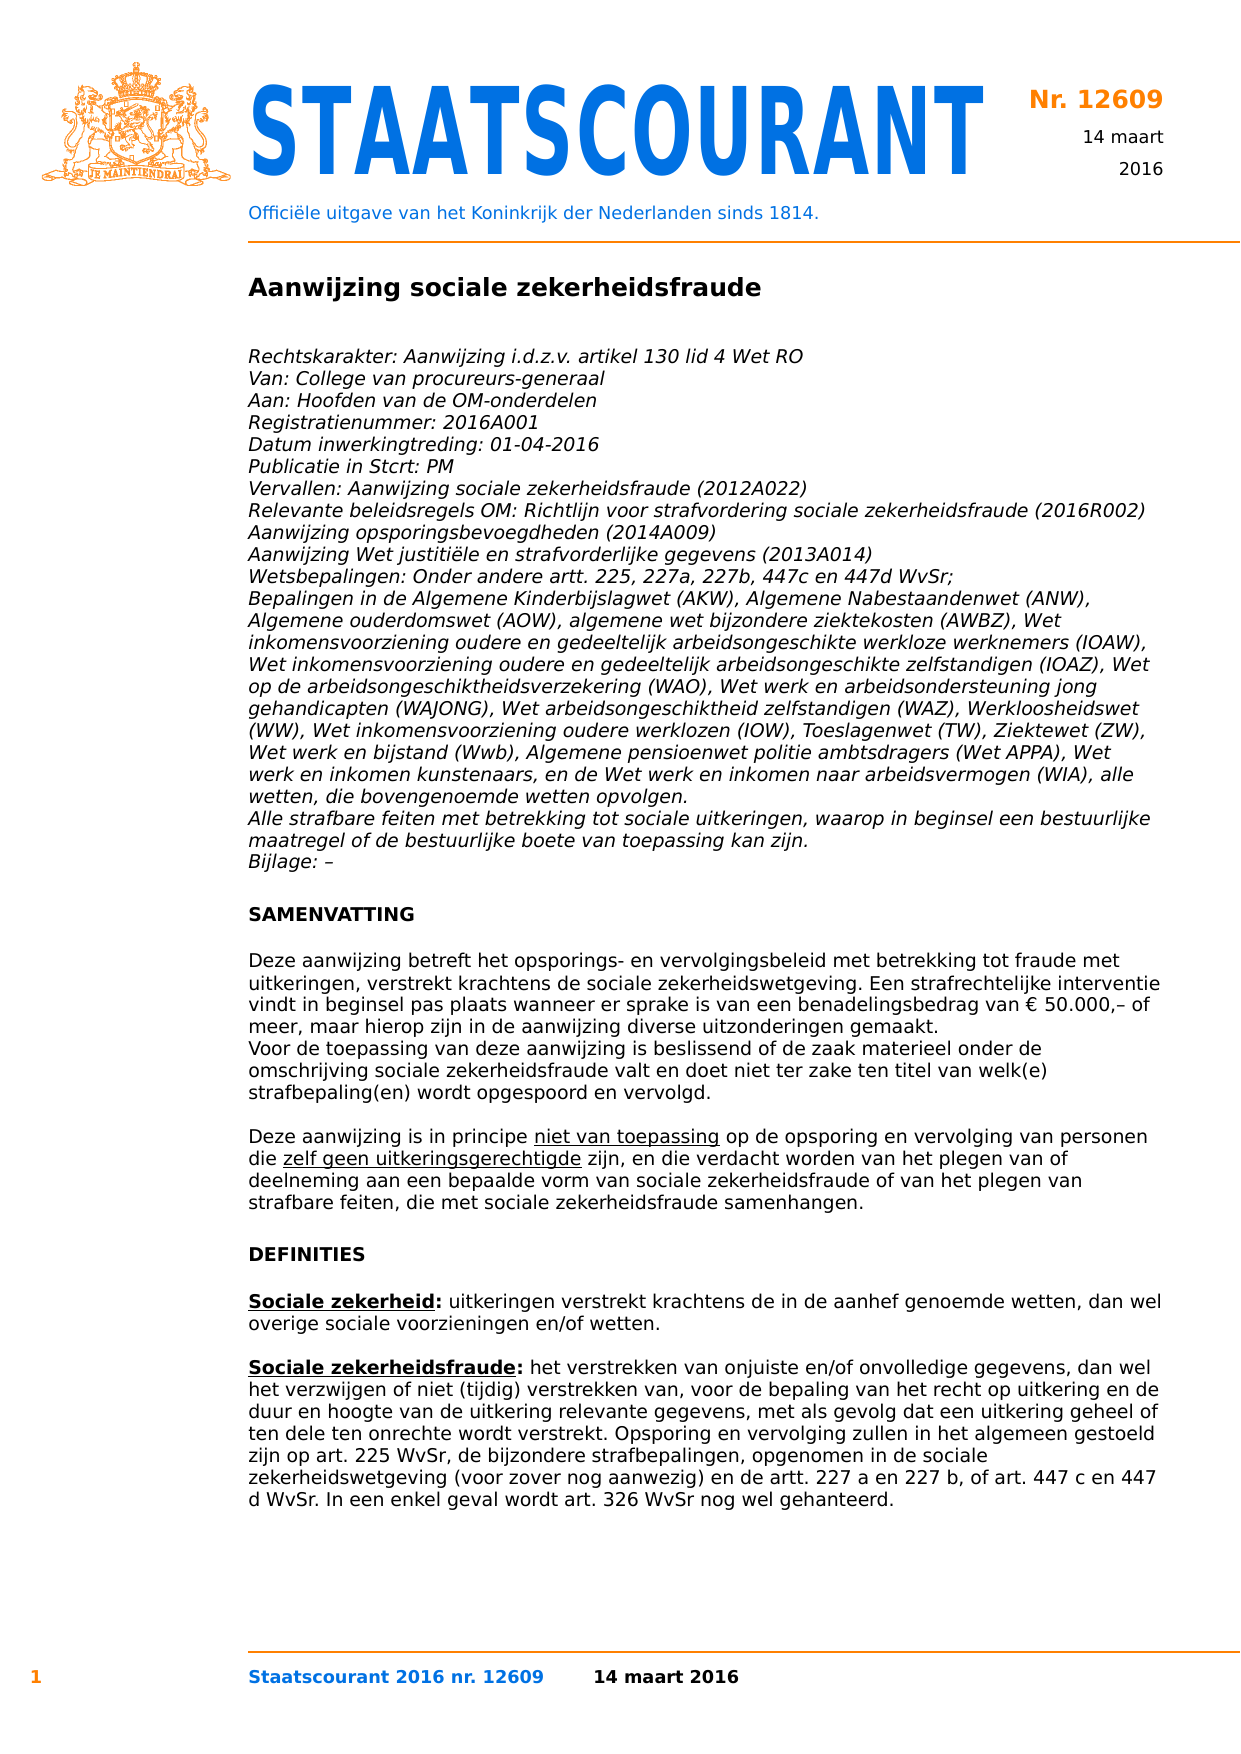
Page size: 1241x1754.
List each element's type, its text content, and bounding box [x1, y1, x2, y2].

text Datum inwerkingtreding: 01-04-2016 [248, 434, 1163, 456]
subtitle DEFINITIES [248, 1244, 1163, 1266]
table_header Nr. 12609 [998, 62, 1240, 121]
text Rechtskarakter: Aanwijzing i.d.z.v. artikel 130 lid 4 Wet RO [248, 346, 1163, 368]
text Deze aanwijzing betreft het opsporings- en vervolgingsbeleid met betrekking tot fraude met uitkeringen, verstrekt krachtens de sociale zekerheidswetgeving. Een strafrechtelijke interventie vindt in beginsel pas plaats wanneer er sprake is van een benadelingsbedrag van € 50.000,– of meer, maar hierop zijn in de aanwijzing diverse uitzonderingen gemaakt. [248, 950, 1163, 1038]
text Aan: Hoofden van de OM-onderdelen [248, 390, 1163, 412]
text Voor de toepassing van deze aanwijzing is beslissend of de zaak materieel onder de omschrijving sociale zekerheidsfraude valt en doet niet ter zake ten titel van welk(e) strafbepaling(en) wordt opgespoord en vervolgd. [248, 1038, 1163, 1104]
table_cell 14 maart [998, 121, 1240, 153]
text Publicatie in Stcrt: PM [248, 456, 1163, 478]
text Alle strafbare feiten met betrekking tot sociale uitkeringen, waarop in beginsel een bestuurlijke maatregel of de bestuurlijke boete van toepassing kan zijn. [248, 807, 1163, 851]
text Aanwijzing Wet justitiële en strafvorderlijke gegevens (2013A014) [248, 544, 1163, 566]
text Wetsbepalingen: Onder andere artt. 225, 227a, 227b, 447c en 447d WvSr; [248, 566, 1163, 588]
text Van: College van procureurs-generaal [248, 368, 1163, 390]
table_header STAATSCOURANT [248, 62, 998, 203]
text Vervallen: Aanwijzing sociale zekerheidsfraude (2012A022) [248, 478, 1163, 500]
subtitle SAMENVATTING [248, 903, 1163, 925]
text Relevante beleidsregels OM: Richtlijn voor strafvordering sociale zekerheidsfraude (2016R002) [248, 500, 1163, 522]
text Bepalingen in de Algemene Kinderbijslagwet (AKW), Algemene Nabestaandenwet (ANW), Algemene ouderdomswet (AOW), algemene wet bijzondere ziektekosten (AWBZ), Wet inkomensvoorziening oudere en gedeeltelijk arbeidsongeschikte werkloze werknemers (IOAW), Wet inkomensvoorziening oudere en gedeeltelijk arbeidsongeschikte zelfstandigen (IOAZ), Wet op de arbeidsongeschiktheidsverzekering (WAO), Wet werk en arbeidsondersteuning jong gehandicapten (WAJONG), Wet arbeidsongeschiktheid zelfstandigen (WAZ), Werkloosheidswet (WW), Wet inkomensvoorziening oudere werklozen (IOW), Toeslagenwet (TW), Ziektewet (ZW), Wet werk en bijstand (Wwb), Algemene pensioenwet politie ambtsdragers (Wet APPA), Wet werk en inkomen kunstenaars, en de Wet werk en inkomen naar arbeidsvermogen (WIA), alle wetten, die bovengenoemde wetten opvolgen. [248, 588, 1163, 807]
text Sociale zekerheidsfraude: het verstrekken van onjuiste en/of onvolledige gegevens, dan wel het verzwijgen of niet (tijdig) verstrekken van, voor de bepaling van het recht op uitkering en de duur en hoogte van de uitkering relevante gegevens, met als gevolg dat een uitkering geheel of ten dele ten onrechte wordt verstrekt. Opsporing en vervolging zullen in het algemeen gestoeld zijn op art. 225 WvSr, de bijzondere strafbepalingen, opgenomen in de sociale zekerheidswetgeving (voor zover nog aanwezig) en de artt. 227 a en 227 b, of art. 447 c en 447 d WvSr. In een enkel geval wordt art. 326 WvSr nog wel gehanteerd. [248, 1357, 1163, 1511]
text Bijlage: – [248, 851, 1163, 873]
table_header [25, 62, 248, 241]
picture [41, 62, 231, 186]
text Deze aanwijzing is in principe niet van toepassing op de opsporing en vervolging van personen die zelf geen uitkeringsgerechtigde zijn, en die verdacht worden van het plegen van of deelneming aan een bepaalde vorm van sociale zekerheidsfraude of van het plegen van strafbare feiten, die met sociale zekerheidsfraude samenhangen. [248, 1126, 1163, 1214]
table_cell 2016 [998, 153, 1240, 203]
text Aanwijzing opsporingsbevoegdheden (2014A009) [248, 522, 1163, 544]
text Registratienummer: 2016A001 [248, 412, 1163, 434]
subtitle Aanwijzing sociale zekerheidsfraude [248, 273, 1163, 302]
table_cell Officiële uitgave van het Koninkrijk der Nederlanden sinds 1814. [248, 203, 1240, 241]
text Sociale zekerheid: uitkeringen verstrekt krachtens de in de aanhef genoemde wetten, dan wel overige sociale voorzieningen en/of wetten. [248, 1291, 1163, 1335]
